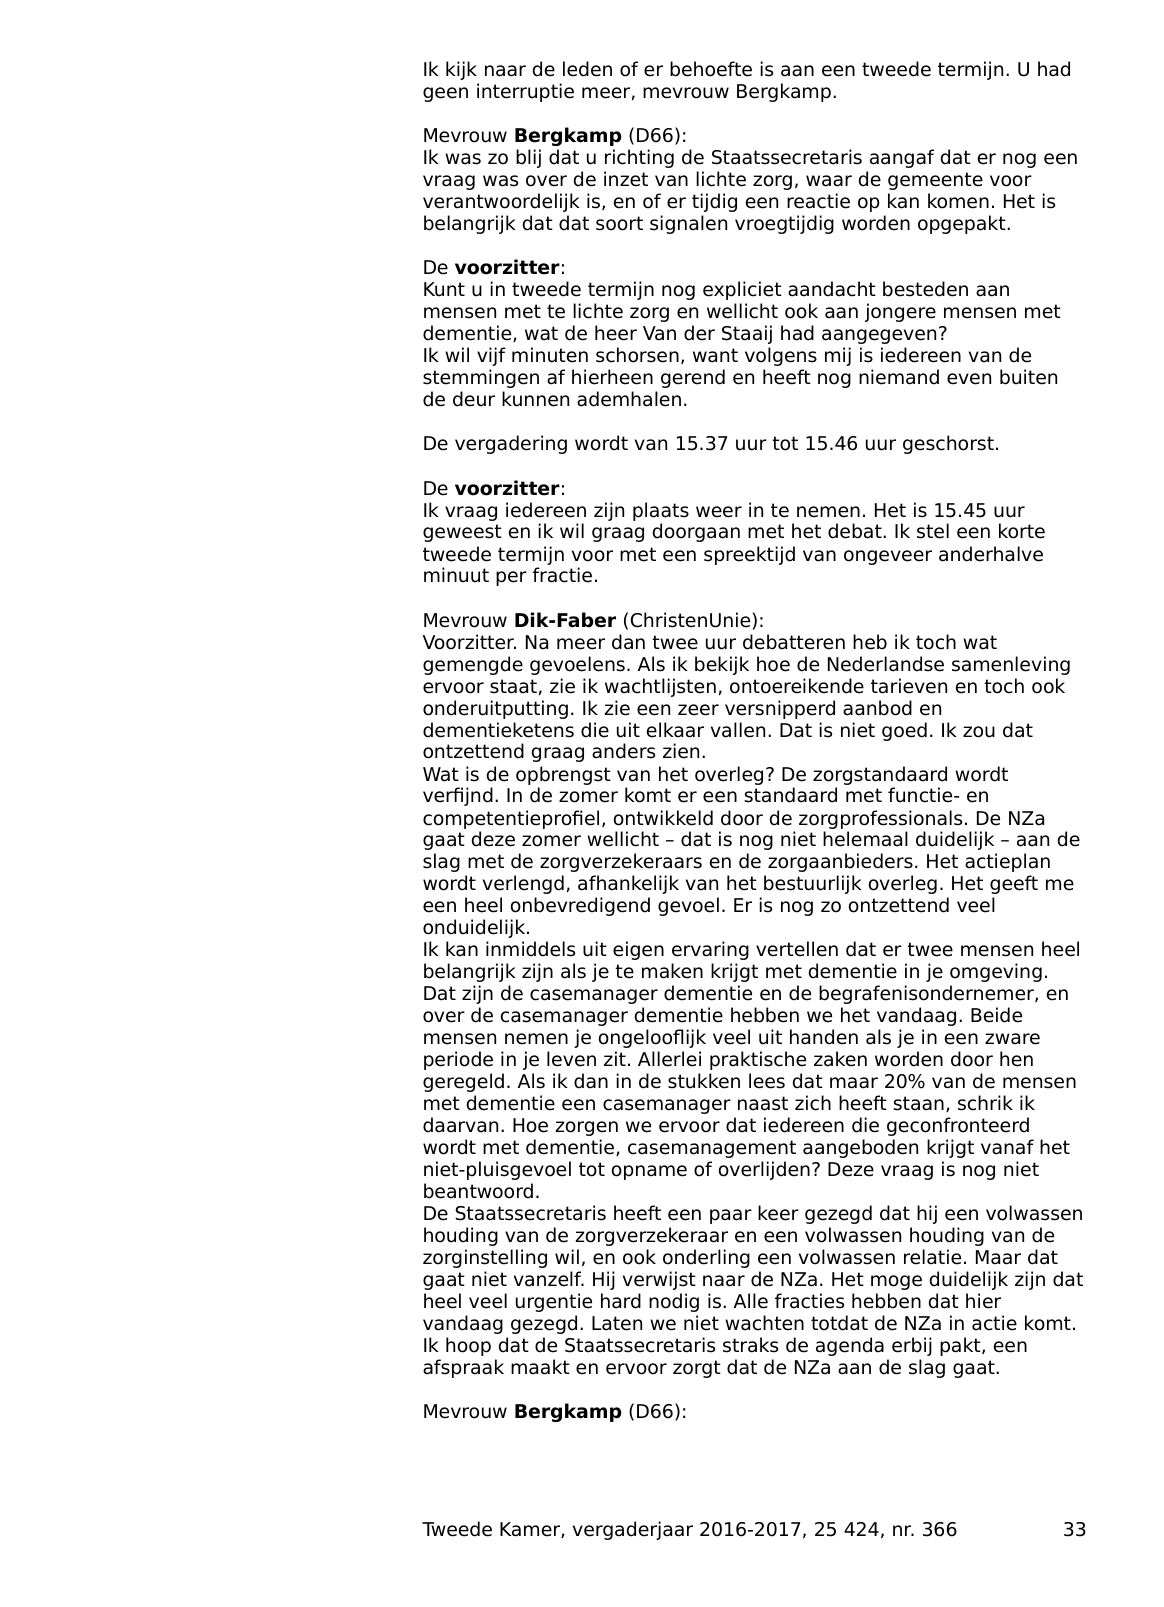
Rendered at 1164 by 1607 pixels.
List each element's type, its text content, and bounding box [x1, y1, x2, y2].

text Kunt u in tweede termijn nog expliciet aandacht besteden aan mensen met te lichte zorg en wellicht ook aan jongere mensen met dementie, wat de heer Van der Staaij had aangegeven? [422, 279, 1087, 345]
text Mevrouw Bergkamp (D66): [422, 125, 1087, 147]
text Mevrouw Dik-Faber (ChristenUnie): [422, 609, 1087, 632]
text Wat is de opbrengst van het overleg? De zorgstandaard wordt verfijnd. In de zomer komt er een standaard met functie- en competentieprofiel, ontwikkeld door de zorgprofessionals. De NZa gaat deze zomer wellicht – dat is nog niet helemaal duidelijk – aan de slag met de zorgverzekeraars en de zorgaanbieders. Het actieplan wordt verlengd, afhankelijk van het bestuurlijk overleg. Het geeft me een heel onbevredigend gevoel. Er is nog zo ontzettend veel onduidelijk. [422, 763, 1087, 939]
text Ik was zo blij dat u richting de Staatssecretaris aangaf dat er nog een vraag was over de inzet van lichte zorg, waar de gemeente voor verantwoordelijk is, en of er tijdig een reactie op kan komen. Het is belangrijk dat dat soort signalen vroegtijdig worden opgepakt. [422, 147, 1087, 235]
text Ik kan inmiddels uit eigen ervaring vertellen dat er twee mensen heel belangrijk zijn als je te maken krijgt met dementie in je omgeving. Dat zijn de casemanager dementie en de begrafenisondernemer, en over de casemanager dementie hebben we het vandaag. Beide mensen nemen je ongelooflijk veel uit handen als je in een zware periode in je leven zit. Allerlei praktische zaken worden door hen geregeld. Als ik dan in de stukken lees dat maar 20% van de mensen met dementie een casemanager naast zich heeft staan, schrik ik daarvan. Hoe zorgen we ervoor dat iedereen die geconfronteerd wordt met dementie, casemanagement aangeboden krijgt vanaf het niet-pluisgevoel tot opname of overlijden? Deze vraag is nog niet beantwoord. [422, 939, 1087, 1203]
text De Staatssecretaris heeft een paar keer gezegd dat hij een volwassen houding van de zorgverzekeraar en een volwassen houding van de zorginstelling wil, en ook onderling een volwassen relatie. Maar dat gaat niet vanzelf. Hij verwijst naar de NZa. Het moge duidelijk zijn dat heel veel urgentie hard nodig is. Alle fracties hebben dat hier vandaag gezegd. Laten we niet wachten totdat de NZa in actie komt. Ik hoop dat de Staatssecretaris straks de agenda erbij pakt, een afspraak maakt en ervoor zorgt dat de NZa aan de slag gaat. [422, 1203, 1087, 1379]
text Voorzitter. Na meer dan twee uur debatteren heb ik toch wat gemengde gevoelens. Als ik bekijk hoe de Nederlandse samenleving ervoor staat, zie ik wachtlijsten, ontoereikende tarieven en toch ook onderuitputting. Ik zie een zeer versnipperd aanbod en dementieketens die uit elkaar vallen. Dat is niet goed. Ik zou dat ontzettend graag anders zien. [422, 632, 1087, 763]
text De voorzitter: [422, 477, 1087, 499]
text Mevrouw Bergkamp (D66): [422, 1401, 1087, 1423]
text De voorzitter: [422, 257, 1087, 279]
text De vergadering wordt van 15.37 uur tot 15.46 uur geschorst. [422, 433, 1087, 455]
text Ik kijk naar de leden of er behoefte is aan een tweede termijn. U had geen interruptie meer, mevrouw Bergkamp. [422, 59, 1087, 103]
text Ik vraag iedereen zijn plaats weer in te nemen. Het is 15.45 uur geweest en ik wil graag doorgaan met het debat. Ik stel een korte tweede termijn voor met een spreektijd van ongeveer anderhalve minuut per fractie. [422, 499, 1087, 587]
text Ik wil vijf minuten schorsen, want volgens mij is iedereen van de stemmingen af hierheen gerend en heeft nog niemand even buiten de deur kunnen ademhalen. [422, 345, 1087, 411]
